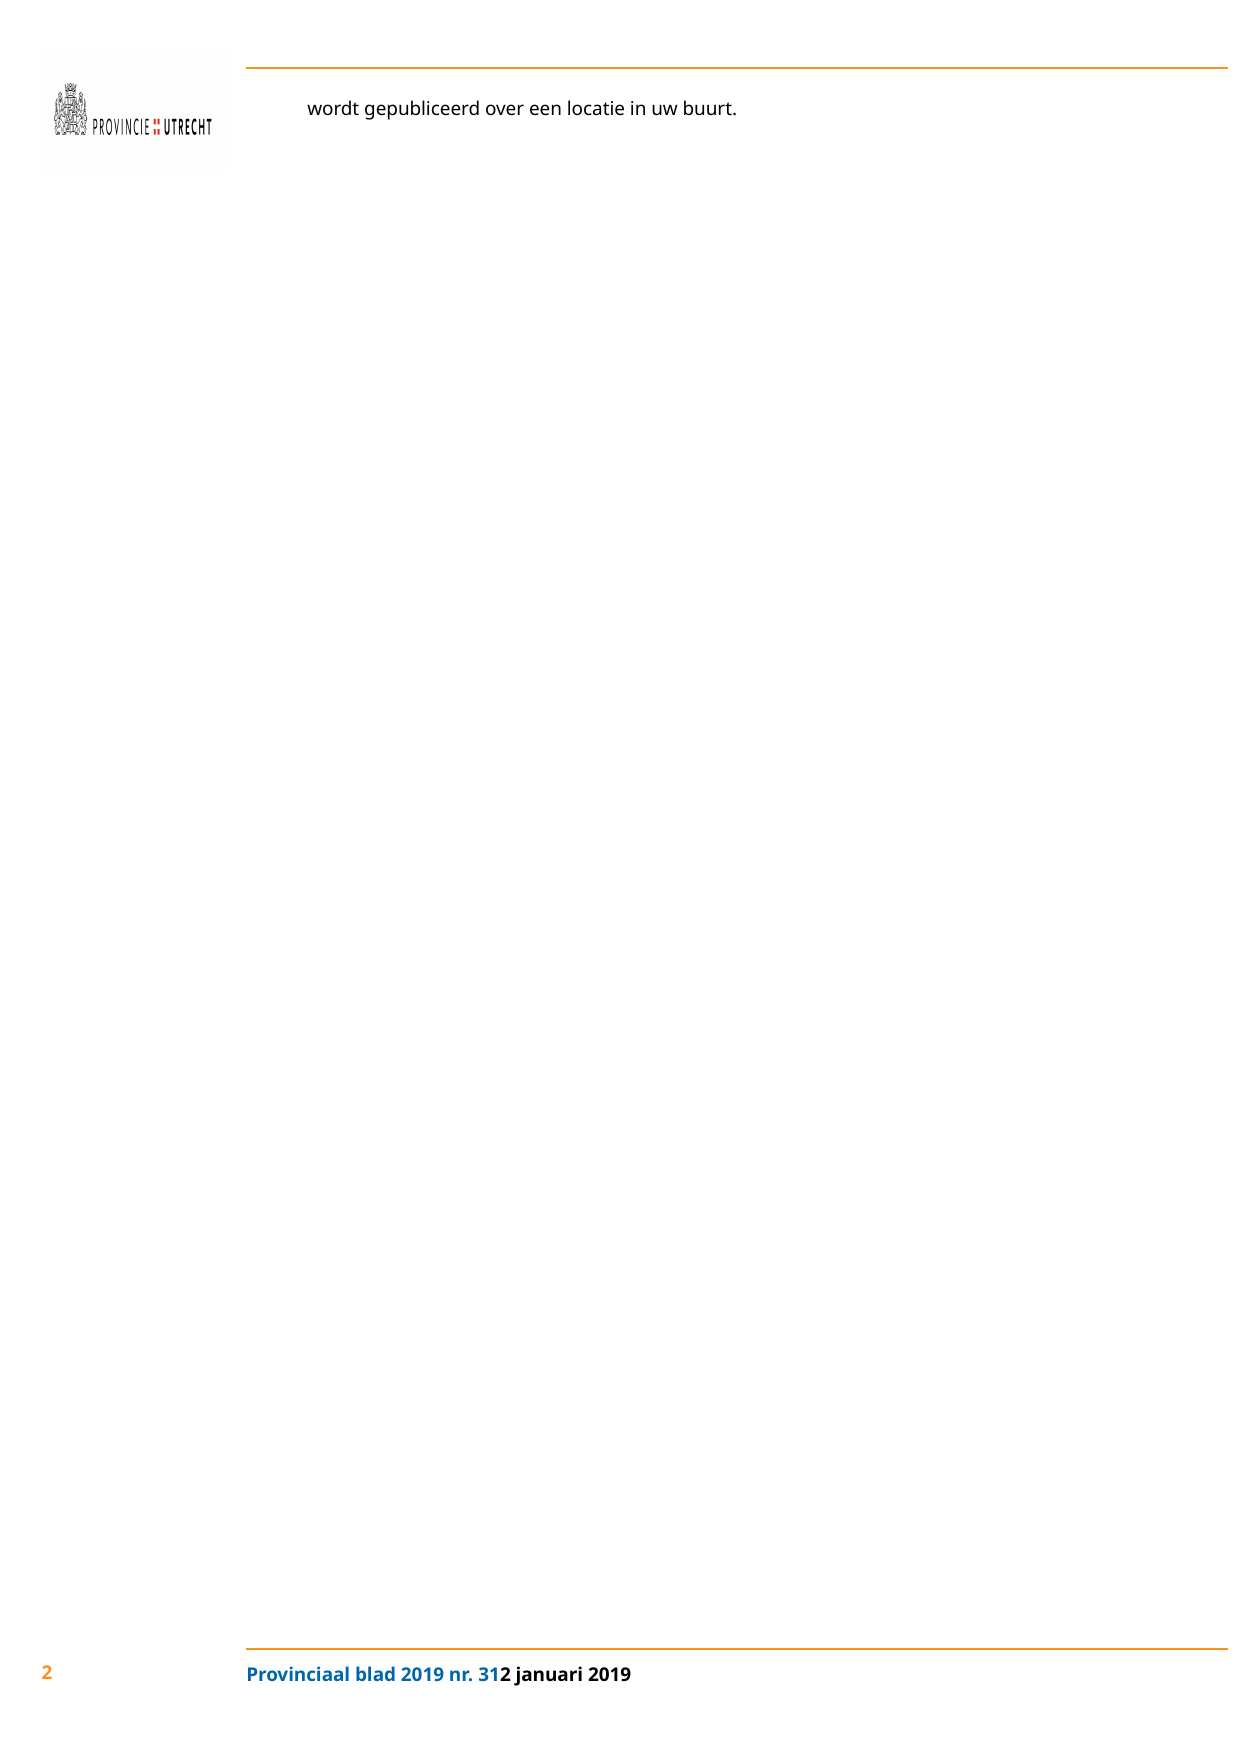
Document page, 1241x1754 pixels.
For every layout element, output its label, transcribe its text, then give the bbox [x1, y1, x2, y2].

list wordt gepubliceerd over een locatie in uw buurt. [248, 95, 1152, 121]
picture [41, 47, 231, 172]
